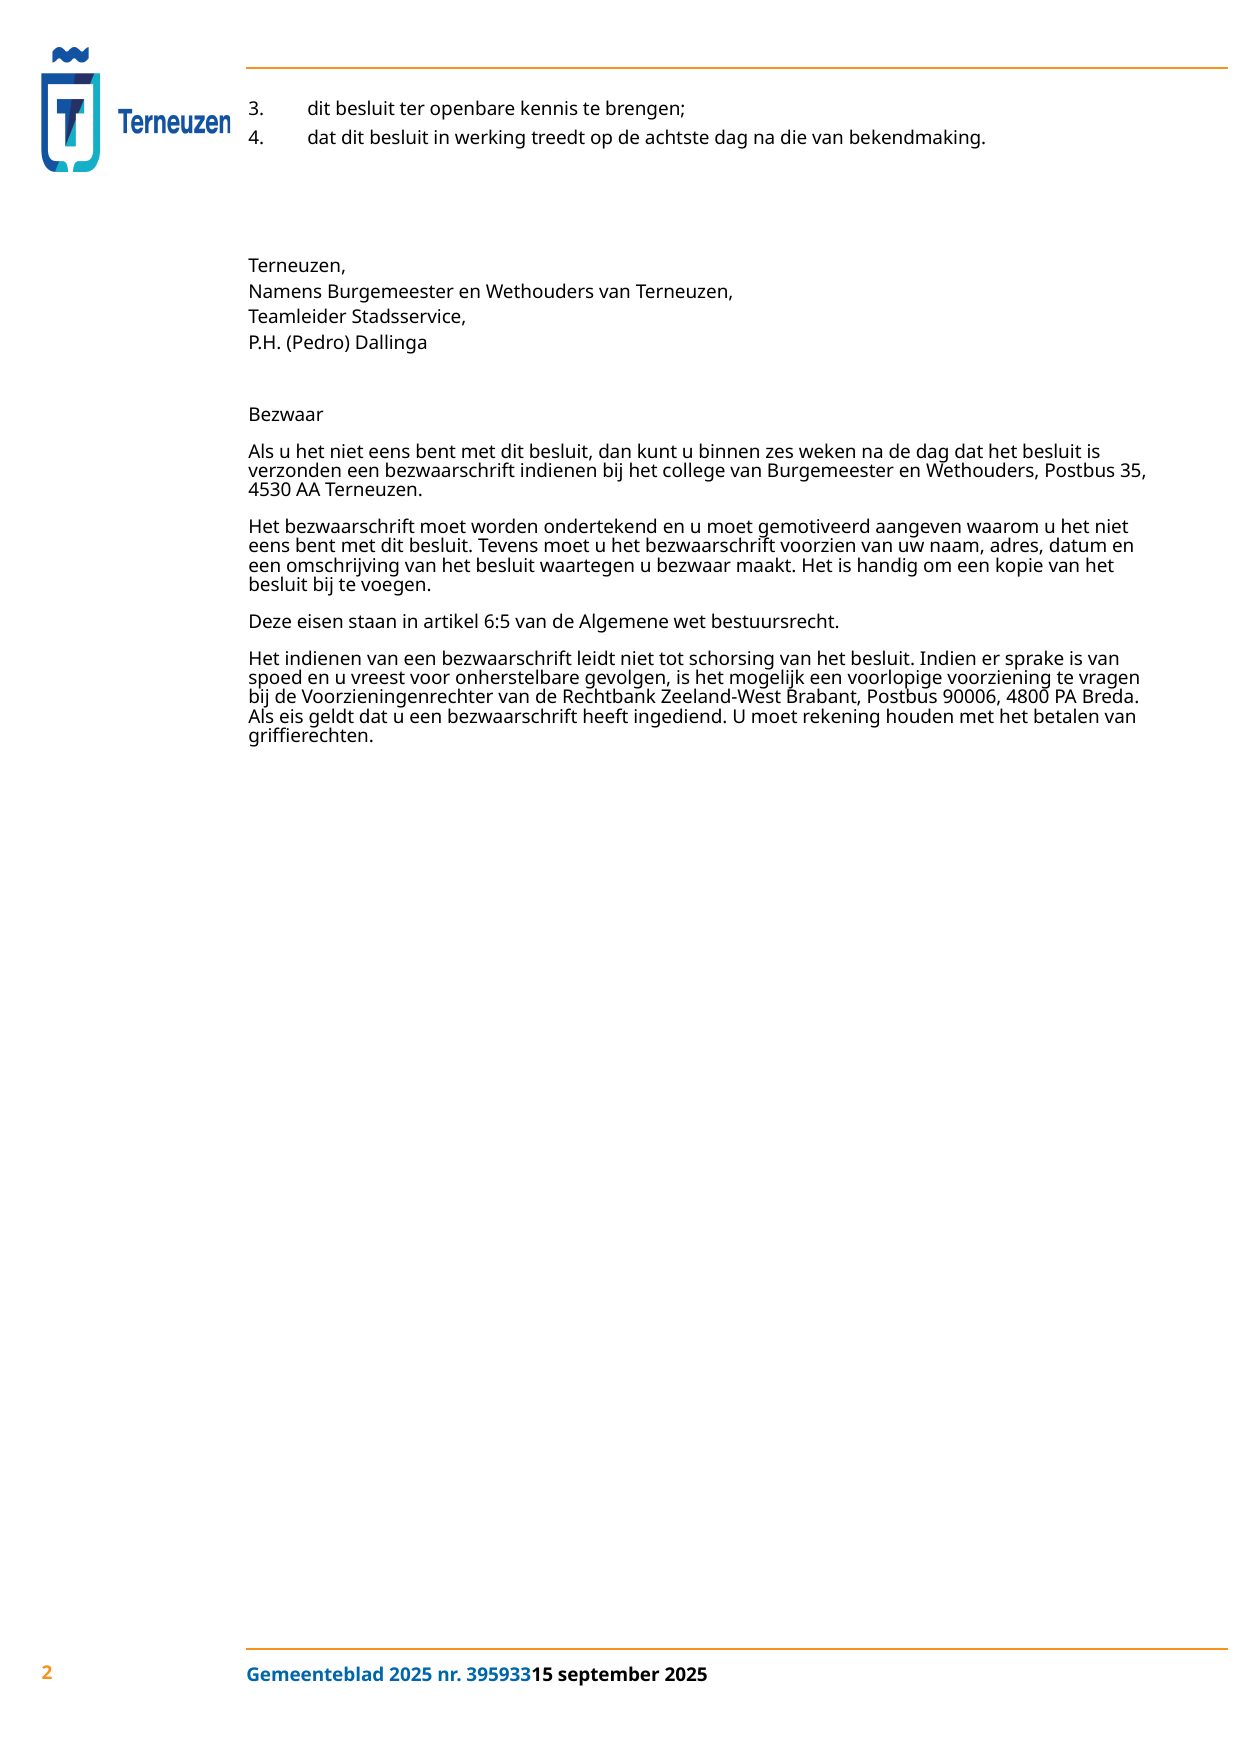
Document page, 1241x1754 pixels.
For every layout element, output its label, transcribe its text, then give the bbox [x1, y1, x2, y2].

text Deze eisen staan in artikel 6:5 van de Algemene wet bestuursrecht. [248, 613, 1152, 632]
text Het indienen van een bezwaarschrift leidt niet tot schorsing van het besluit. Indien er sprake is van spoed en u vreest voor onherstelbare gevolgen, is het mogelijk een voorlopige voorziening te vragen bij de Voorzieningenrechter van de Rechtbank Zeeland-West Brabant, Postbus 90006, 4800 PA Breda. Als eis geldt dat u een bezwaarschrift heeft ingediend. U moet rekening houden met het betalen van griffierechten. [248, 650, 1152, 746]
text Teamleider Stadsservice, [248, 304, 1152, 329]
text Namens Burgemeester en Wethouders van Terneuzen, [248, 278, 1152, 304]
picture [41, 47, 231, 172]
list dit besluit ter openbare kennis te brengen; [248, 95, 1152, 121]
text Bezwaar [248, 406, 1152, 425]
text Het bezwaarschrift moet worden ondertekend en u moet gemotiveerd aangeven waarom u het niet eens bent met dit besluit. Tevens moet u het bezwaarschrift voorzien van uw naam, adres, datum en een omschrijving van het besluit waartegen u bezwaar maakt. Het is handig om een kopie van het besluit bij te voegen. [248, 518, 1152, 595]
text Terneuzen, [248, 252, 1152, 278]
text Als u het niet eens bent met dit besluit, dan kunt u binnen zes weken na de dag dat het besluit is verzonden een bezwaarschrift indienen bij het college van Burgemeester en Wethouders, Postbus 35, 4530 AA Terneuzen. [248, 443, 1152, 501]
list dat dit besluit in werking treedt op de achtste dag na die van bekendmaking. [248, 124, 1152, 150]
text P.H. (Pedro) Dallinga [248, 329, 1152, 355]
